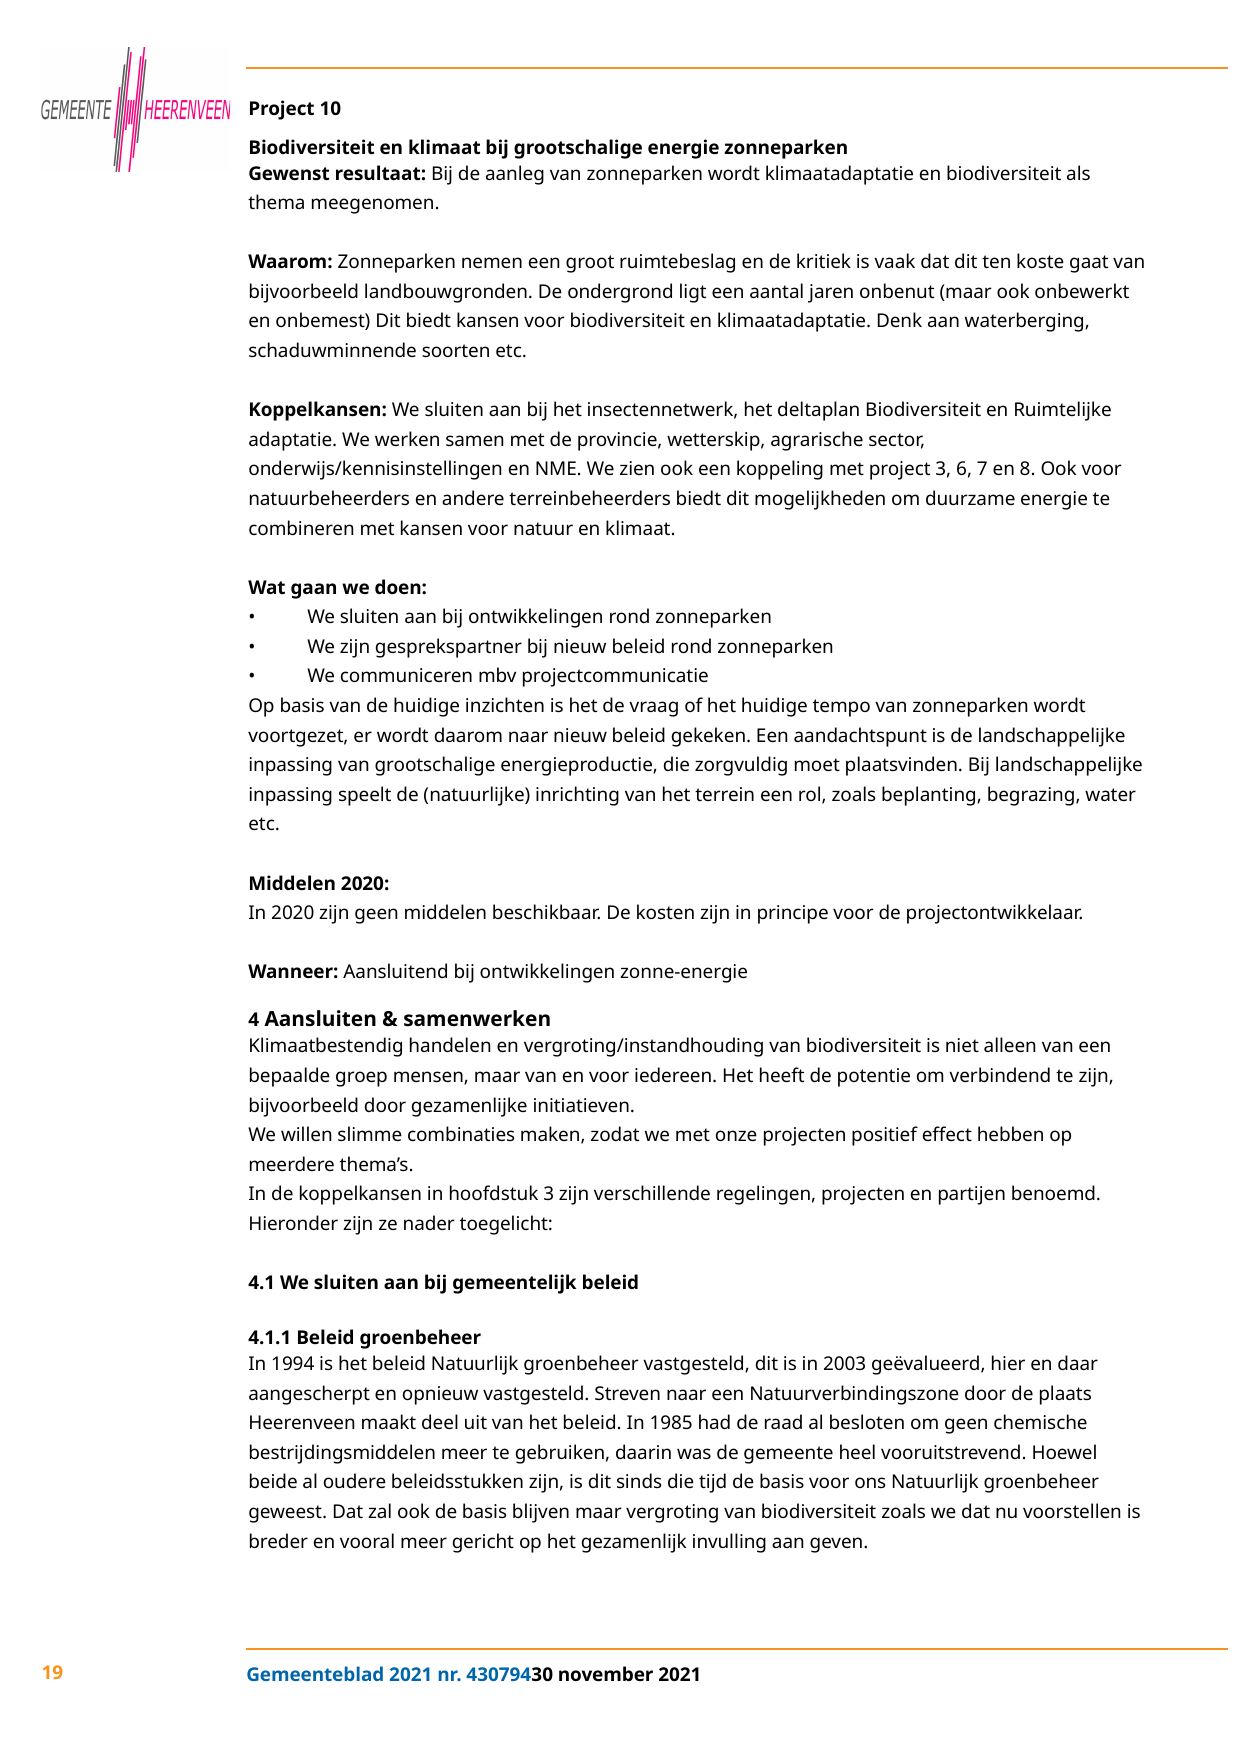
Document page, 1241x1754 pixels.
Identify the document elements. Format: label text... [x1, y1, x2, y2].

picture [41, 47, 231, 172]
list We sluiten aan bij ontwikkelingen rond zonneparken [248, 603, 1152, 629]
text In 2020 zijn geen middelen beschikbaar. De kosten zijn in principe voor de projectontwikkelaar. [248, 899, 1152, 925]
text Op basis van de huidige inzichten is het de vraag of het huidige tempo van zonneparken wordt voortgezet, er wordt daarom naar nieuw beleid gekeken. Een aandachtspunt is de landschappelijke inpassing van grootschalige energieproductie, die zorgvuldig moet plaatsvinden. Bij landschappelijke inpassing speelt de (natuurlijke) inrichting van het terrein een rol, zoals beplanting, begrazing, water etc. [248, 692, 1152, 836]
text Gewenst resultaat: Bij de aanleg van zonneparken wordt klimaatadaptatie en biodiversiteit als thema meegenomen. [248, 160, 1152, 215]
text 4.1 We sluiten aan bij gemeentelijk beleid [248, 1269, 1152, 1295]
text Wanneer: Aansluitend bij ontwikkelingen zonne-energie [248, 958, 1152, 984]
list We communiceren mbv projectcommunicatie [248, 663, 1152, 688]
text Klimaatbestendig handelen en vergroting/instandhouding van biodiversiteit is niet alleen van een bepaalde groep mensen, maar van en voor iedereen. Het heeft de potentie om verbindend te zijn, bijvoorbeeld door gezamenlijke initiatieven. [248, 1033, 1152, 1117]
text Biodiversiteit en klimaat bij grootschalige energie zonneparken [248, 134, 1152, 160]
text Waarom: Zonneparken nemen een groot ruimtebeslag en de kritiek is vaak dat dit ten koste gaat van bijvoorbeeld landbouwgronden. De ondergrond ligt een aantal jaren onbenut (maar ook onbewerkt en onbemest) Dit biedt kansen voor biodiversiteit en klimaatadaptatie. Denk aan waterberging, schaduwminnende soorten etc. [248, 248, 1152, 363]
list We zijn gesprekspartner bij nieuw beleid rond zonneparken [248, 633, 1152, 659]
text Project 10 [248, 95, 1152, 121]
text Middelen 2020: [248, 870, 1152, 896]
text 4 Aansluiten & samenwerken [248, 1004, 1152, 1033]
text Wat gaan we doen: [248, 574, 1152, 600]
text 4.1.1 Beleid groenbeheer [248, 1324, 1152, 1350]
text Koppelkansen: We sluiten aan bij het insectennetwerk, het deltaplan Biodiversiteit en Ruimtelijke adaptatie. We werken samen met de provincie, wetterskip, agrarische sector, onderwijs/kennisinstellingen en NME. We zien ook een koppeling met project 3, 6, 7 en 8. Ook voor natuurbeheerders en andere terreinbeheerders biedt dit mogelijkheden om duurzame energie te combineren met kansen voor natuur en klimaat. [248, 396, 1152, 541]
text In 1994 is het beleid Natuurlijk groenbeheer vastgesteld, dit is in 2003 geëvalueerd, hier en daar aangescherpt en opnieuw vastgesteld. Streven naar een Natuurverbindingszone door de plaats Heerenveen maakt deel uit van het beleid. In 1985 had de raad al besloten om geen chemische bestrijdingsmiddelen meer te gebruiken, daarin was de gemeente heel vooruitstrevend. Hoewel beide al oudere beleidsstukken zijn, is dit sinds die tijd de basis voor ons Natuurlijk groenbeheer geweest. Dat zal ook de basis blijven maar vergroting van biodiversiteit zoals we dat nu voorstellen is breder en vooral meer gericht op het gezamenlijk invulling aan geven. [248, 1350, 1152, 1553]
text We willen slimme combinaties maken, zodat we met onze projecten positief effect hebben op meerdere thema’s. [248, 1121, 1152, 1177]
text In de koppelkansen in hoofdstuk 3 zijn verschillende regelingen, projecten en partijen benoemd. Hieronder zijn ze nader toegelicht: [248, 1181, 1152, 1236]
